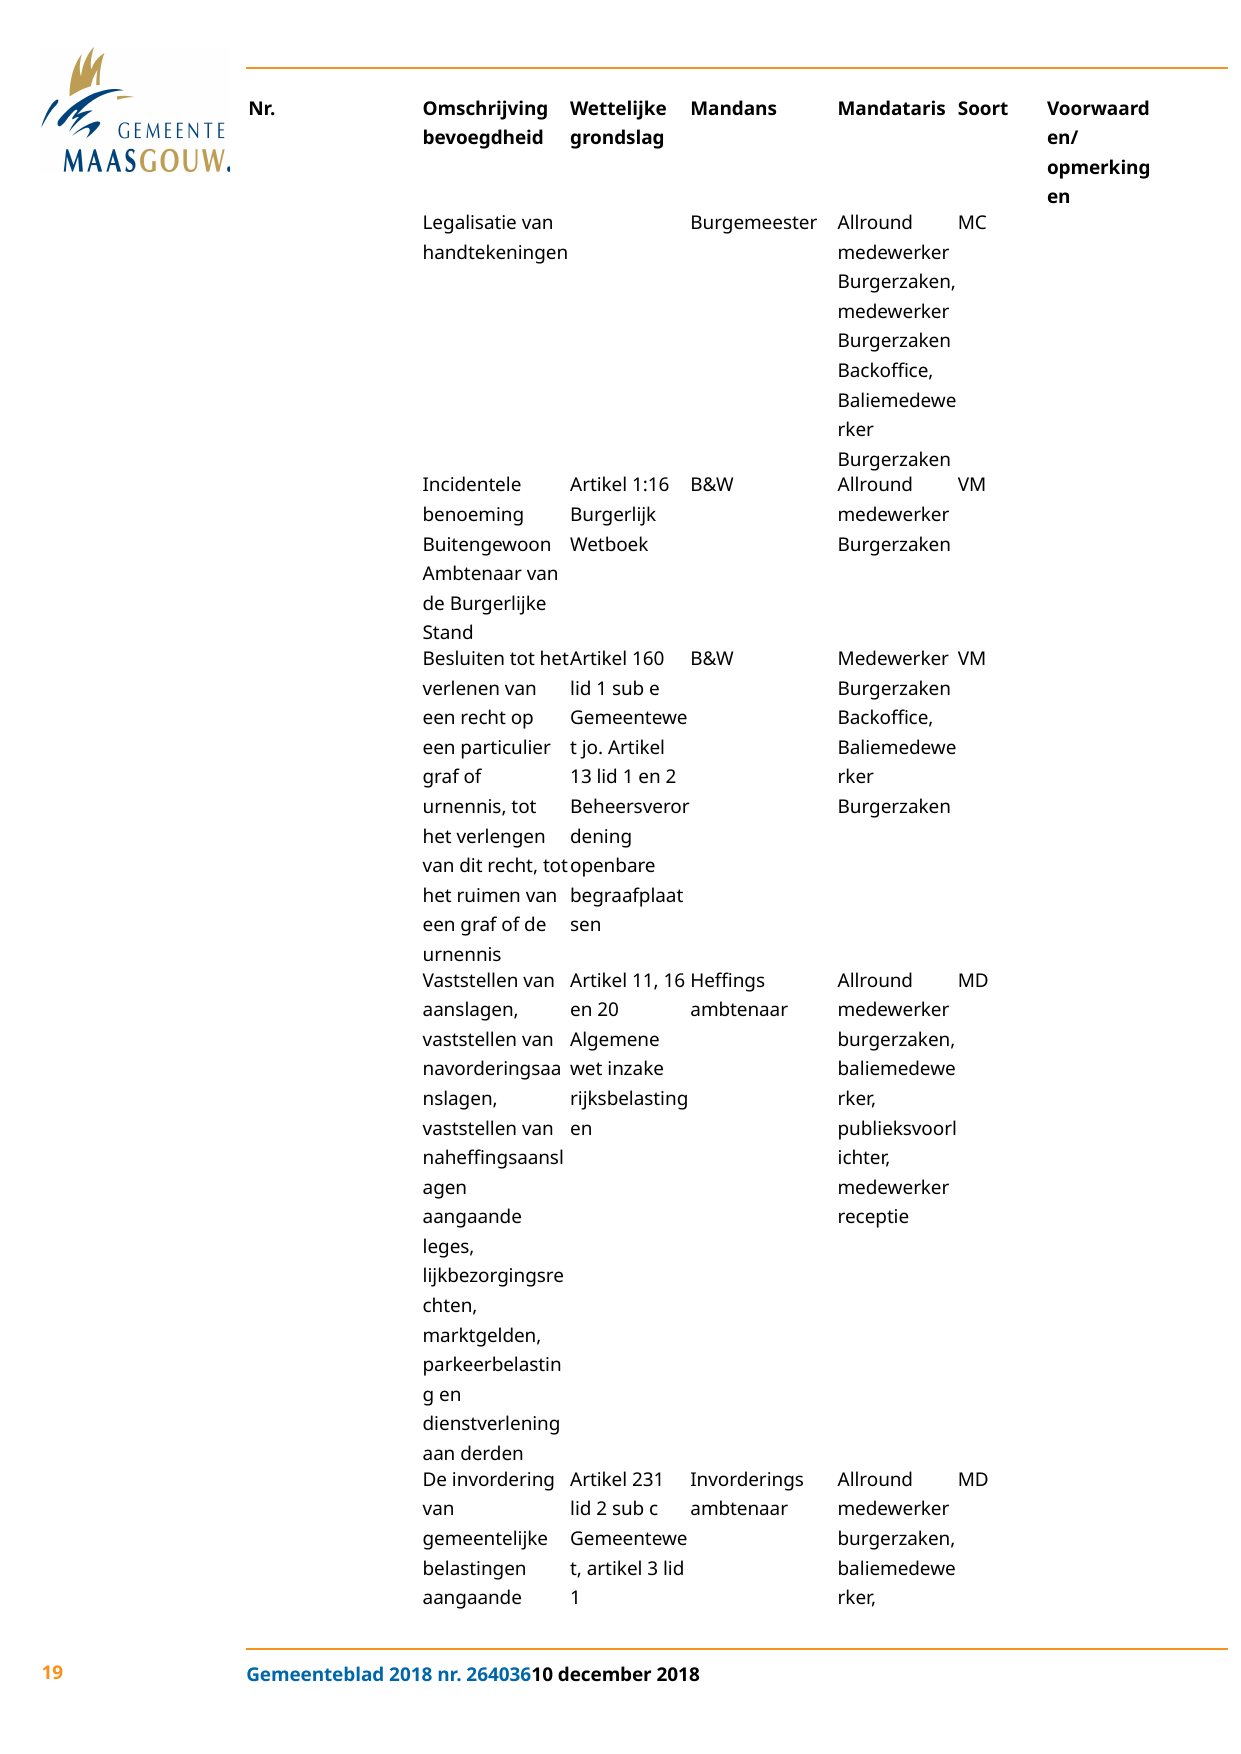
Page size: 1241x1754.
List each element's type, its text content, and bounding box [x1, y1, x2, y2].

table_cell MC [958, 209, 1047, 472]
table_cell [248, 209, 422, 472]
table_cell [1047, 967, 1152, 1466]
table_cell B&W [690, 645, 837, 967]
table_cell VM [958, 472, 1047, 645]
table_cell B&W [690, 472, 837, 645]
table_cell Soort [958, 95, 1047, 209]
table_cell Besluiten tot het verlenen van een recht op een particulier graf of urnennis, tot het verlengen van dit recht, tot het ruimen van een graf of de urnennis [423, 645, 570, 967]
table_cell Artikel 231 lid 2 sub c Gemeentewet, artikel 3 lid 1 [570, 1466, 690, 1610]
table_cell Allround medewerker burgerzaken, baliemedewerker, [838, 1466, 958, 1610]
table_cell Wettelijke grondslag [570, 95, 690, 209]
table_cell Artikel 11, 16 en 20 Algemene wet inzake rijksbelastingen [570, 967, 690, 1466]
table_cell Nr. [248, 95, 422, 209]
table_cell [1047, 645, 1152, 967]
table_cell Allround medewerker Burgerzaken [838, 472, 958, 645]
table_cell Allround medewerker Burgerzaken, medewerker Burgerzaken Backoffice, Baliemedewerker Burgerzaken [838, 209, 958, 472]
table_cell Artikel 160 lid 1 sub e Gemeentewet jo. Artikel 13 lid 1 en 2 Beheersverordening openbare begraafplaatsen [570, 645, 690, 967]
table_cell Medewerker Burgerzaken Backoffice, Baliemedewerker Burgerzaken [838, 645, 958, 967]
picture [41, 47, 231, 172]
table_cell MD [958, 1466, 1047, 1610]
table_cell [1047, 472, 1152, 645]
table_cell Omschrijving bevoegdheid [423, 95, 570, 209]
table_cell Vaststellen van aanslagen, vaststellen van navorderingsaanslagen, vaststellen van naheffingsaanslagen aangaande leges, lijkbezorgingsrechten, marktgelden, parkeerbelasting en dienstverlening aan derden [423, 967, 570, 1466]
table_cell [248, 645, 422, 967]
table_cell Invorderings ambtenaar [690, 1466, 837, 1610]
table_cell Mandans [690, 95, 837, 209]
table_cell [248, 472, 422, 645]
table_cell Artikel 1:16 Burgerlijk Wetboek [570, 472, 690, 645]
table_cell Incidentele benoeming Buitengewoon Ambtenaar van de Burgerlijke Stand [423, 472, 570, 645]
table_cell [248, 1466, 422, 1610]
table_cell VM [958, 645, 1047, 967]
table_cell [248, 967, 422, 1466]
table_cell Voorwaarden/ opmerkingen [1047, 95, 1152, 209]
table_cell Heffings ambtenaar [690, 967, 837, 1466]
table_cell Allround medewerker burgerzaken, baliemedewerker, publieksvoorlichter, medewerker receptie [838, 967, 958, 1466]
table_cell Mandataris [838, 95, 958, 209]
table_cell Legalisatie van handtekeningen [423, 209, 570, 472]
table_cell [570, 209, 690, 472]
table_cell MD [958, 967, 1047, 1466]
table_cell [1047, 209, 1152, 472]
table_cell [1047, 1466, 1152, 1610]
table_cell De invordering van gemeentelijke belastingen aangaande [423, 1466, 570, 1610]
table_cell Burgemeester [690, 209, 837, 472]
